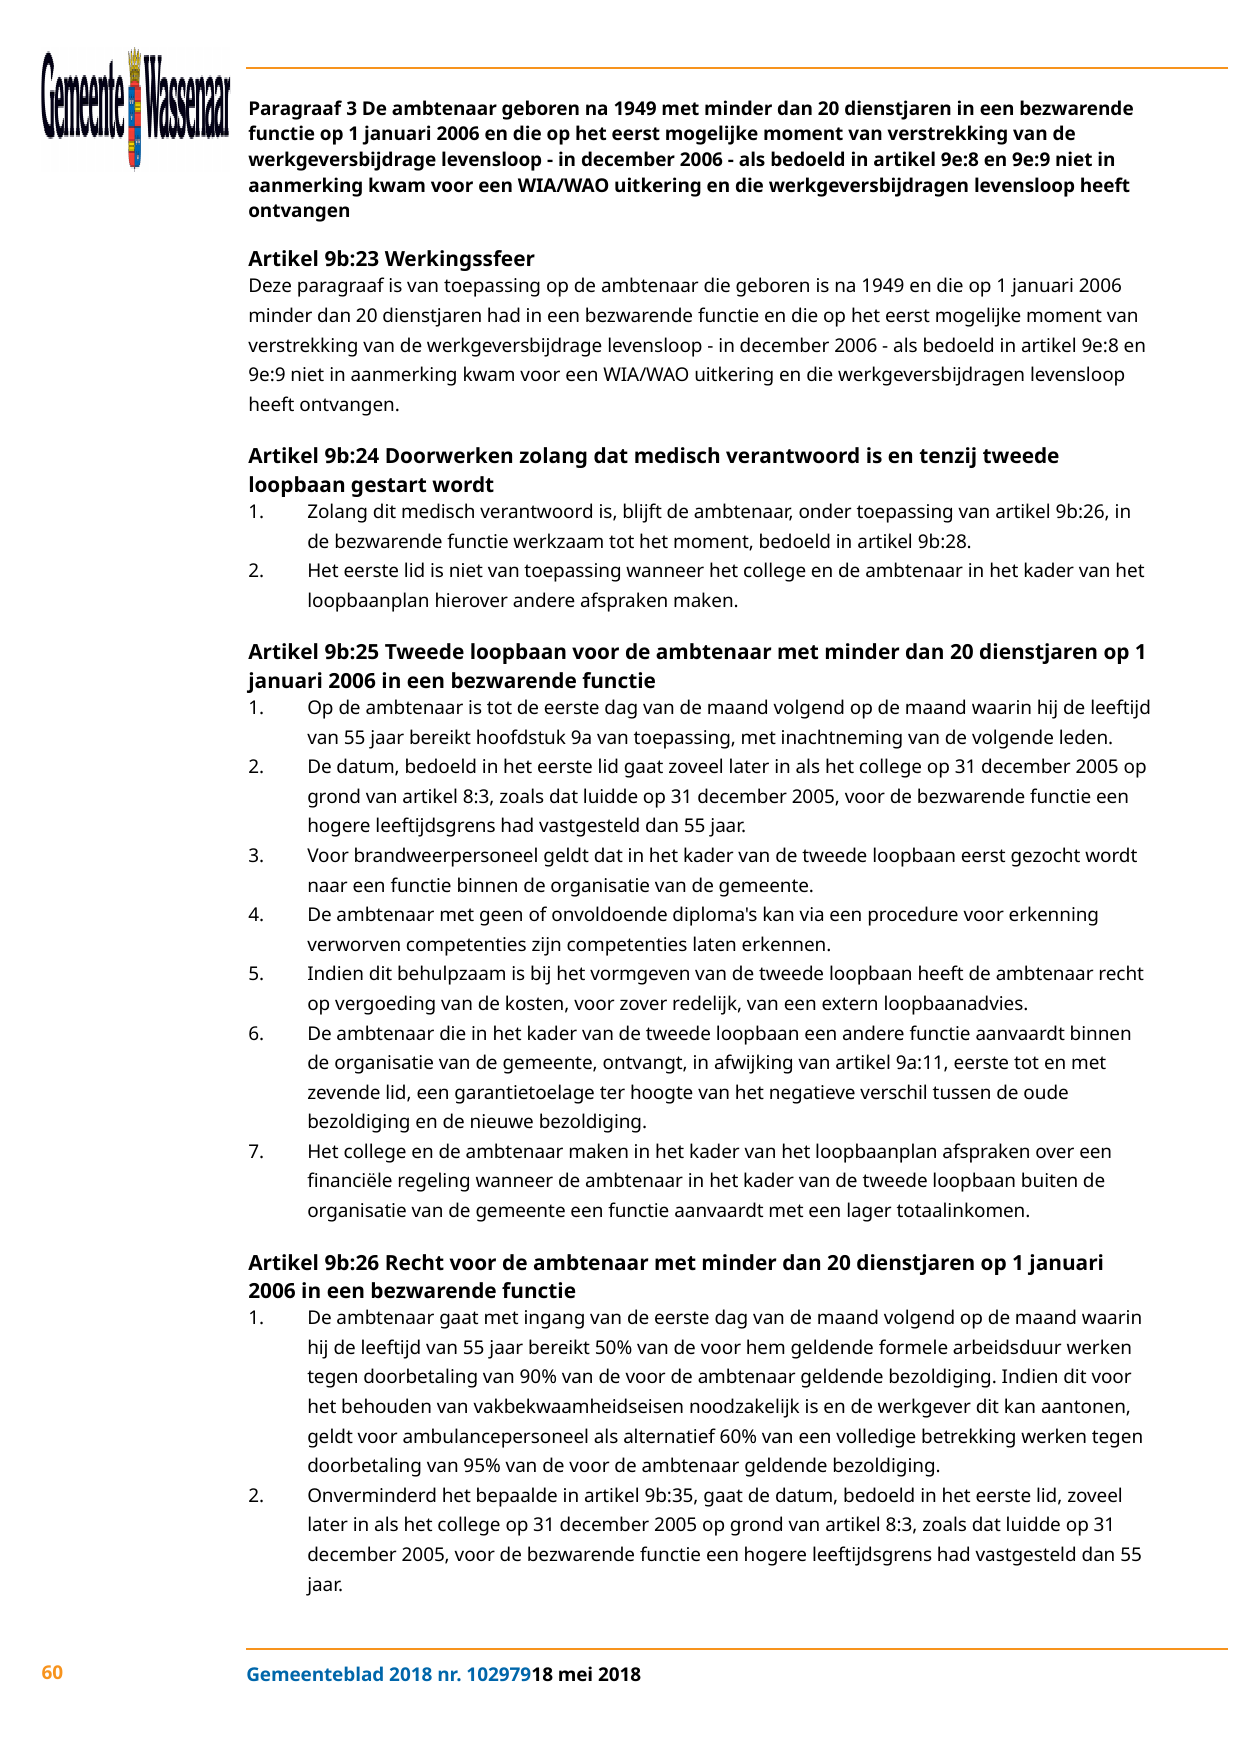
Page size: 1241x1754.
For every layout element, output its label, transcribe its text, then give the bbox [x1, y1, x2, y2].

text Artikel 9b:26 Recht voor de ambtenaar met minder dan 20 dienstjaren op 1 januari 2006 in een bezwarende functie [248, 1248, 1152, 1304]
list De ambtenaar gaat met ingang van de eerste dag van de maand volgend op de maand waarin hij de leeftijd van 55 jaar bereikt 50% van de voor hem geldende formele arbeidsduur werken tegen doorbetaling van 90% van de voor de ambtenaar geldende bezoldiging. Indien dit voor het behouden van vakbekwaamheidseisen noodzakelijk is en de werkgever dit kan aantonen, geldt voor ambulancepersoneel als alternatief 60% van een volledige betrekking werken tegen doorbetaling van 95% van de voor de ambtenaar geldende bezoldiging. [248, 1304, 1152, 1478]
text Artikel 9b:23 Werkingssfeer [248, 244, 1152, 273]
list De ambtenaar met geen of onvoldoende diploma's kan via een procedure voor erkenning verworven competenties zijn competenties laten erkennen. [248, 901, 1152, 957]
list Onverminderd het bepaalde in artikel 9b:35, gaat de datum, bedoeld in het eerste lid, zoveel later in als het college op 31 december 2005 op grond van artikel 8:3, zoals dat luidde op 31 december 2005, voor de bezwarende functie een hogere leeftijdsgrens had vastgesteld dan 55 jaar. [248, 1482, 1152, 1597]
list Het eerste lid is niet van toepassing wanneer het college en de ambtenaar in het kader van het loopbaanplan hierover andere afspraken maken. [248, 557, 1152, 613]
list Voor brandweerpersoneel geldt dat in het kader van de tweede loopbaan eerst gezocht wordt naar een functie binnen de organisatie van de gemeente. [248, 842, 1152, 898]
list Op de ambtenaar is tot de eerste dag van de maand volgend op de maand waarin hij de leeftijd van 55 jaar bereikt hoofdstuk 9a van toepassing, met inachtneming van de volgende leden. [248, 694, 1152, 750]
text Paragraaf 3 De ambtenaar geboren na 1949 met minder dan 20 dienstjaren in een bezwarende functie op 1 januari 2006 en die op het eerst mogelijke moment van verstrekking van de werkgeversbijdrage levensloop - in december 2006 - als bedoeld in artikel 9e:8 en 9e:9 niet in aanmerking kwam voor een WIA/WAO uitkering en die werkgeversbijdragen levensloop heeft ontvangen [248, 95, 1152, 223]
picture [41, 47, 231, 172]
text Deze paragraaf is van toepassing op de ambtenaar die geboren is na 1949 en die op 1 januari 2006 minder dan 20 dienstjaren had in een bezwarende functie en die op het eerst mogelijke moment van verstrekking van de werkgeversbijdrage levensloop - in december 2006 - als bedoeld in artikel 9e:8 en 9e:9 niet in aanmerking kwam voor een WIA/WAO uitkering en die werkgeversbijdragen levensloop heeft ontvangen. [248, 273, 1152, 417]
list De ambtenaar die in het kader van de tweede loopbaan een andere functie aanvaardt binnen de organisatie van de gemeente, ontvangt, in afwijking van artikel 9a:11, eerste tot en met zevende lid, een garantietoelage ter hoogte van het negatieve verschil tussen de oude bezoldiging en de nieuwe bezoldiging. [248, 1020, 1152, 1134]
list De datum, bedoeld in het eerste lid gaat zoveel later in als het college op 31 december 2005 op grond van artikel 8:3, zoals dat luidde op 31 december 2005, voor de bezwarende functie een hogere leeftijdsgrens had vastgesteld dan 55 jaar. [248, 753, 1152, 838]
list Indien dit behulpzaam is bij het vormgeven van de tweede loopbaan heeft de ambtenaar recht op vergoeding van de kosten, voor zover redelijk, van een extern loopbaanadvies. [248, 961, 1152, 1016]
text Artikel 9b:25 Tweede loopbaan voor de ambtenaar met minder dan 20 dienstjaren op 1 januari 2006 in een bezwarende functie [248, 637, 1152, 694]
text Artikel 9b:24 Doorwerken zolang dat medisch verantwoord is en tenzij tweede loopbaan gestart wordt [248, 441, 1152, 498]
list Het college en de ambtenaar maken in het kader van het loopbaanplan afspraken over een financiële regeling wanneer de ambtenaar in het kader van de tweede loopbaan buiten de organisatie van de gemeente een functie aanvaardt met een lager totaalinkomen. [248, 1138, 1152, 1223]
list Zolang dit medisch verantwoord is, blijft de ambtenaar, onder toepassing van artikel 9b:26, in de bezwarende functie werkzaam tot het moment, bedoeld in artikel 9b:28. [248, 498, 1152, 554]
